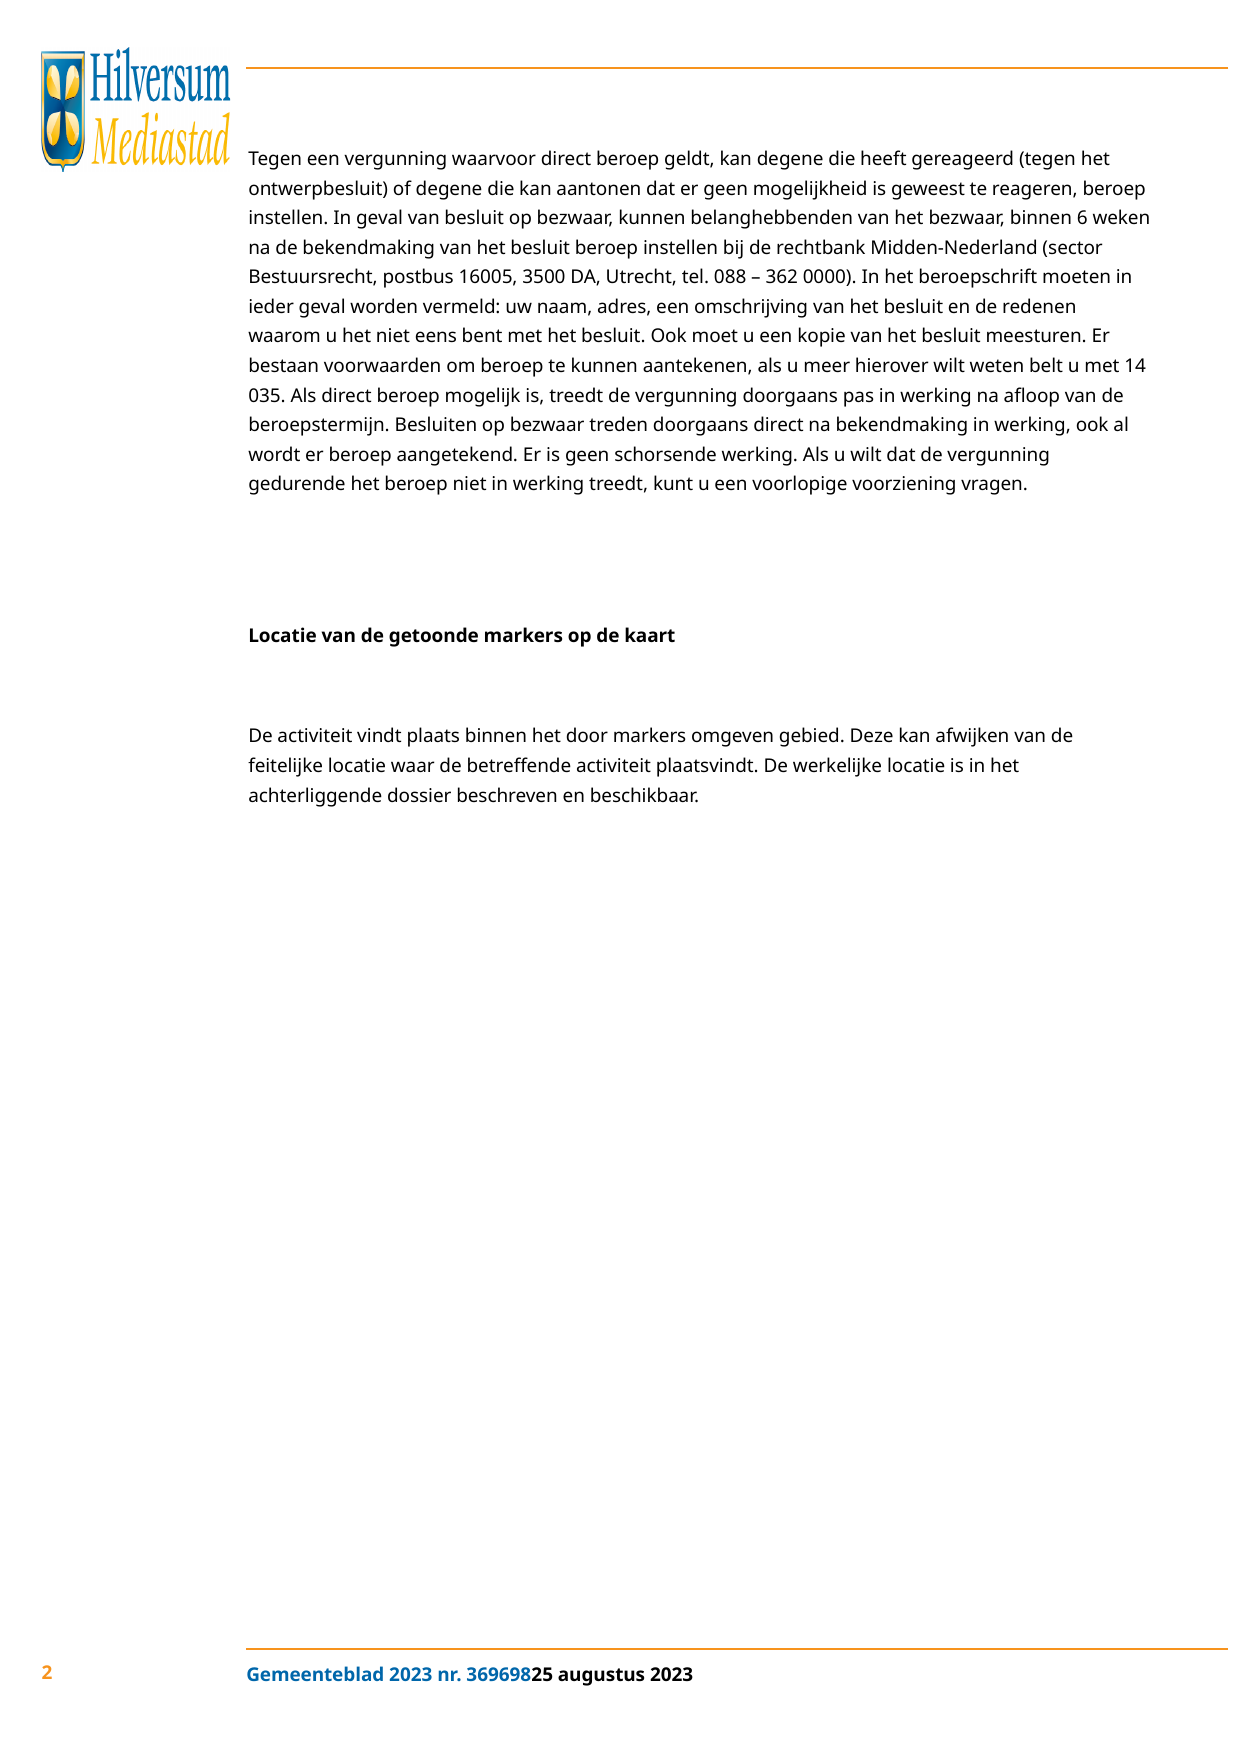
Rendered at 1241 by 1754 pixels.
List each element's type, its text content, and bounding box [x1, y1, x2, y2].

text De activiteit vindt plaats binnen het door markers omgeven gebied. Deze kan afwijken van de feitelijke locatie waar de betreffende activiteit plaatsvindt. De werkelijke locatie is in het achterliggende dossier beschreven en beschikbaar. [248, 723, 1152, 808]
text Locatie van de getoonde markers op de kaart [248, 622, 1152, 648]
picture [41, 47, 231, 172]
text Tegen een vergunning waarvoor direct beroep geldt, kan degene die heeft gereageerd (tegen het ontwerpbesluit) of degene die kan aantonen dat er geen mogelijkheid is geweest te reageren, beroep instellen. In geval van besluit op bezwaar, kunnen belanghebbenden van het bezwaar, binnen 6 weken na de bekendmaking van het besluit beroep instellen bij de rechtbank Midden-Nederland (sector Bestuursrecht, postbus 16005, 3500 DA, Utrecht, tel. 088 – 362 0000). In het beroepschrift moeten in ieder geval worden vermeld: uw naam, adres, een omschrijving van het besluit en de redenen waarom u het niet eens bent met het besluit. Ook moet u een kopie van het besluit meesturen. Er bestaan voorwaarden om beroep te kunnen aantekenen, als u meer hierover wilt weten belt u met 14 035. Als direct beroep mogelijk is, treedt de vergunning doorgaans pas in werking na afloop van de beroepstermijn. Besluiten op bezwaar treden doorgaans direct na bekendmaking in werking, ook al wordt er beroep aangetekend. Er is geen schorsende werking. Als u wilt dat de vergunning gedurende het beroep niet in werking treedt, kunt u een voorlopige voorziening vragen. [248, 145, 1152, 496]
